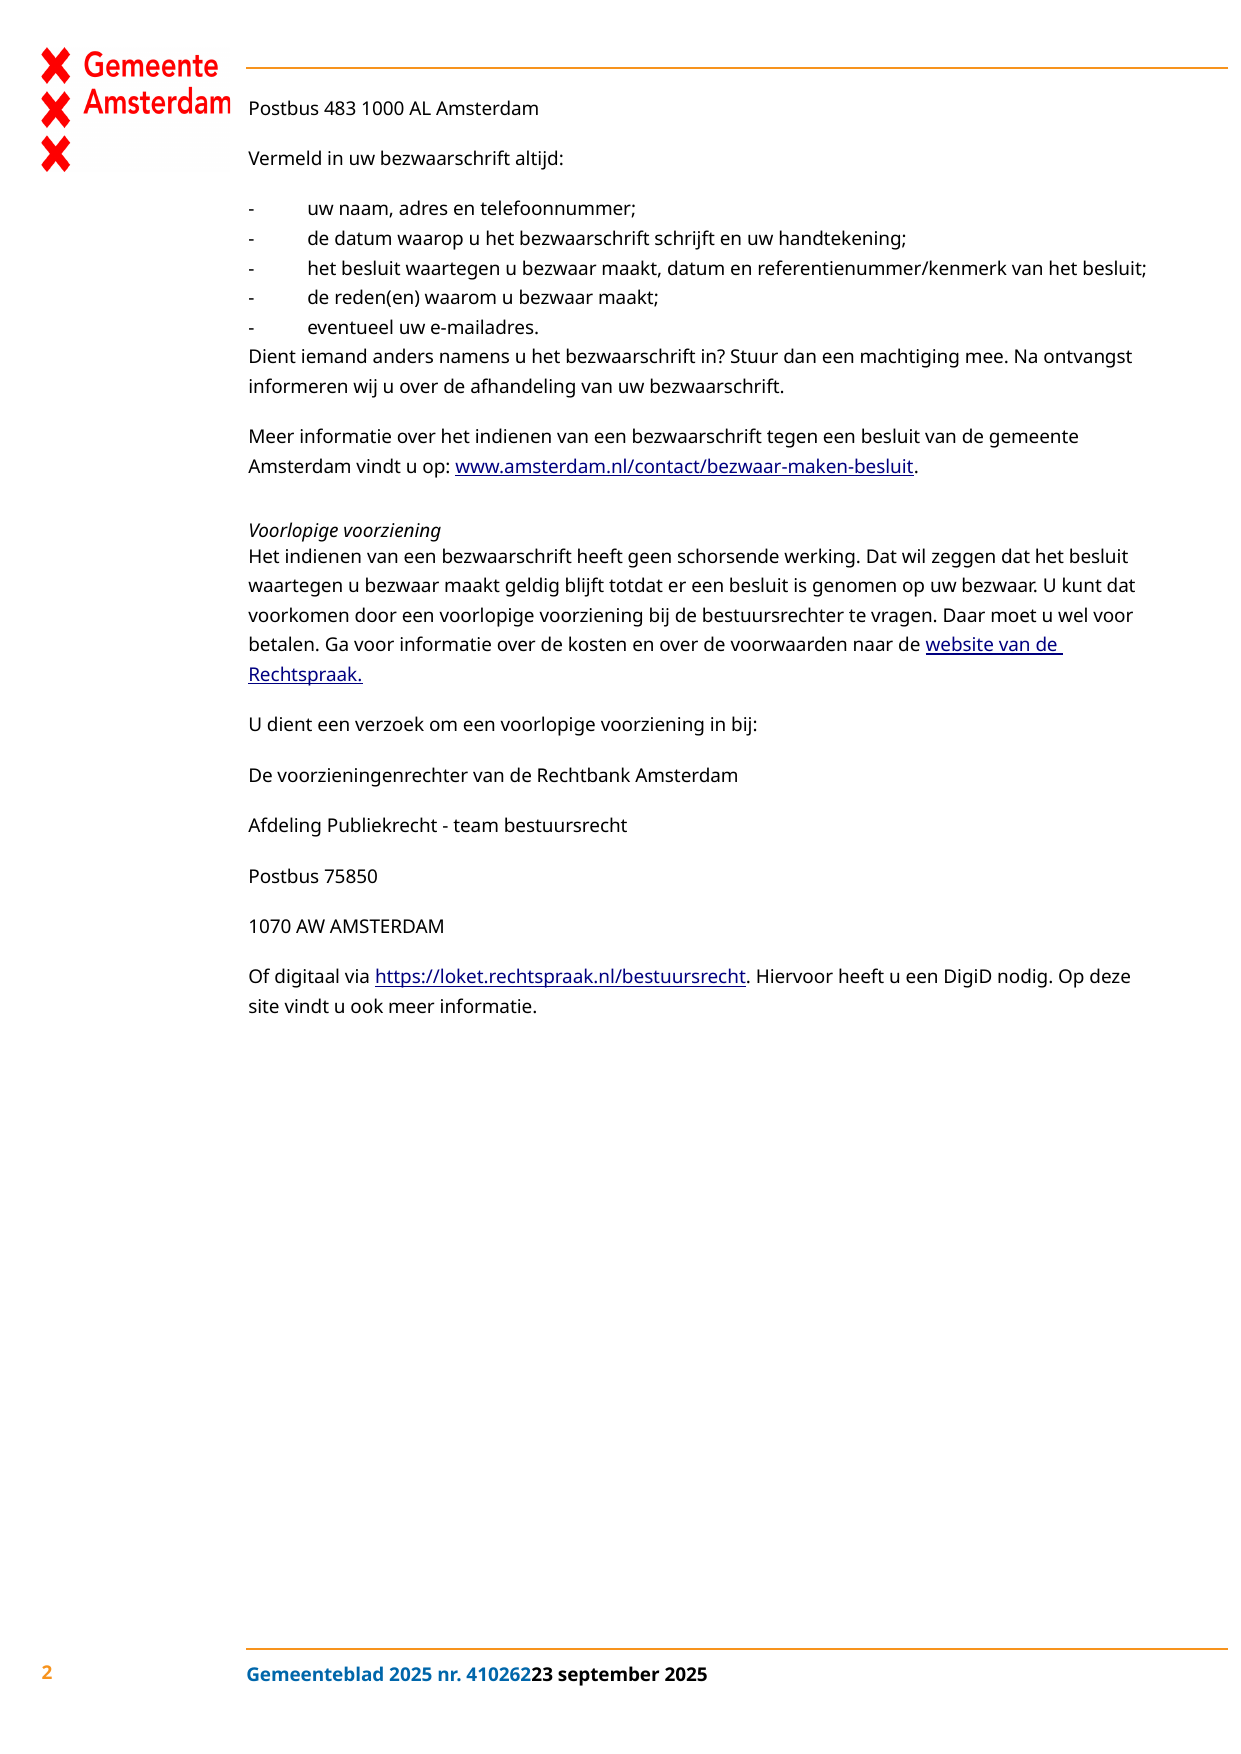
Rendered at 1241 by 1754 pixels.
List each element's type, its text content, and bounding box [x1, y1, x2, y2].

text Of digitaal via https://loket.rechtspraak.nl/bestuursrecht. Hiervoor heeft u een DigiD nodig. Op deze site vindt u ook meer informatie. [248, 964, 1152, 1019]
text Afdeling Publiekrecht - team bestuursrecht [248, 812, 1152, 838]
list uw naam, adres en telefoonnummer; [248, 196, 1152, 221]
text Het indienen van een bezwaarschrift heeft geen schorsende werking. Dat wil zeggen dat het besluit waartegen u bezwaar maakt geldig blijft totdat er een besluit is genomen op uw bezwaar. U kunt dat voorkomen door een voorlopige voorziening bij de bestuursrechter te vragen. Daar moet u wel voor betalen. Ga voor informatie over de kosten en over de voorwaarden naar de website van de Rechtspraak. [248, 543, 1152, 687]
list eventueel uw e-mailadres. [248, 314, 1152, 340]
picture [41, 47, 231, 172]
text 1070 AW AMSTERDAM [248, 913, 1152, 939]
text Voorlopige voorziening [248, 517, 1152, 543]
list de reden(en) waarom u bezwaar maakt; [248, 284, 1152, 310]
text Meer informatie over het indienen van een bezwaarschrift tegen een besluit van de gemeente Amsterdam vindt u op: www.amsterdam.nl/contact/bezwaar-maken-besluit. [248, 423, 1152, 479]
text Dient iemand anders namens u het bezwaarschrift in? Stuur dan een machtiging mee. Na ontvangst informeren wij u over de afhandeling van uw bezwaarschrift. [248, 343, 1152, 399]
text U dient een verzoek om een voorlopige voorziening in bij: [248, 712, 1152, 737]
text De voorzieningenrechter van de Rechtbank Amsterdam [248, 762, 1152, 788]
text Vermeld in uw bezwaarschrift altijd: [248, 145, 1152, 171]
text Postbus 75850 [248, 863, 1152, 888]
text Postbus 483 1000 AL Amsterdam [248, 95, 1152, 121]
list de datum waarop u het bezwaarschrift schrijft en uw handtekening; [248, 225, 1152, 251]
list het besluit waartegen u bezwaar maakt, datum en referentienummer/kenmerk van het besluit; [248, 255, 1152, 281]
